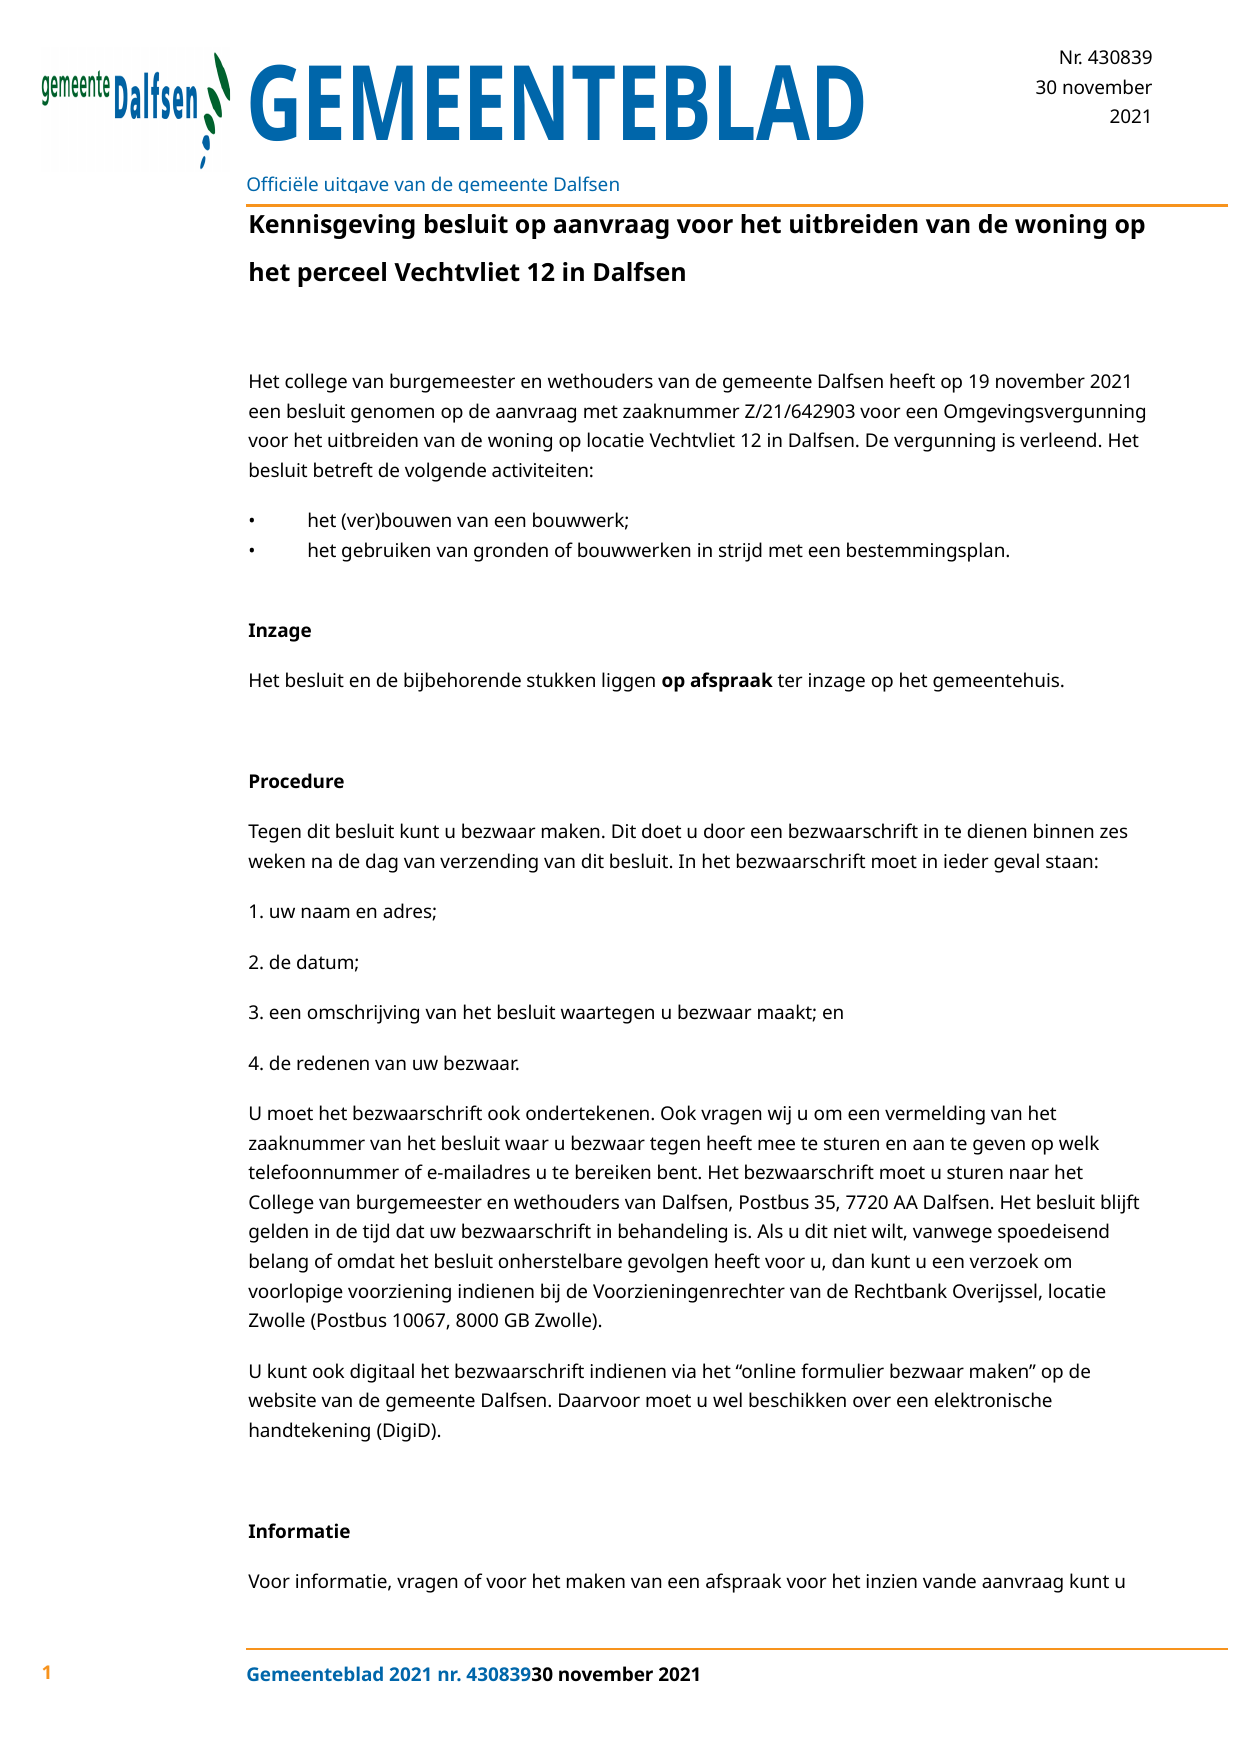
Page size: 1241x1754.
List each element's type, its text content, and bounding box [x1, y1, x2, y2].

text 1. uw naam en adres; [248, 899, 1152, 924]
picture [41, 47, 231, 172]
text Voor informatie, vragen of voor het maken van een afspraak voor het inzien vande aanvraag kunt u [248, 1568, 1152, 1594]
text Kennisgeving besluit op aanvraag voor het uitbreiden van de woning op het perceel Vechtvliet 12 in Dalfsen [248, 207, 1152, 288]
text U kunt ook digitaal het bezwaarschrift indienen via het “online formulier bezwaar maken” op de website van de gemeente Dalfsen. Daarvoor moet u wel beschikken over een elektronische handtekening (DigiD). [248, 1358, 1152, 1443]
text 3. een omschrijving van het besluit waartegen u bezwaar maakt; en [248, 999, 1152, 1025]
text 2. de datum; [248, 949, 1152, 975]
text Inzage [248, 617, 1152, 643]
text 4. de redenen van uw bezwaar. [248, 1050, 1152, 1076]
list het (ver)bouwen van een bouwwerk; [248, 507, 1152, 533]
text Het college van burgemeester en wethouders van de gemeente Dalfsen heeft op 19 november 2021 een besluit genomen op de aanvraag met zaaknummer Z/21/642903 voor een Omgevingsvergunning voor het uitbreiden van de woning op locatie Vechtvliet 12 in Dalfsen. De vergunning is verleend. Het besluit betreft de volgende activiteiten: [248, 368, 1152, 483]
text U moet het bezwaarschrift ook ondertekenen. Ook vragen wij u om een vermelding van het zaaknummer van het besluit waar u bezwaar tegen heeft mee te sturen en aan te geven op welk telefoonnummer of e-mailadres u te bereiken bent. Het bezwaarschrift moet u sturen naar het College van burgemeester en wethouders van Dalfsen, Postbus 35, 7720 AA Dalfsen. Het besluit blijft gelden in de tijd dat uw bezwaarschrift in behandeling is. Als u dit niet wilt, vanwege spoedeisend belang of omdat het besluit onherstelbare gevolgen heeft voor u, dan kunt u een verzoek om voorlopige voorziening indienen bij de Voorzieningenrechter van de Rechtbank Overijssel, locatie Zwolle (Postbus 10067, 8000 GB Zwolle). [248, 1100, 1152, 1333]
text Het besluit en de bijbehorende stukken liggen op afspraak ter inzage op het gemeentehuis. [248, 667, 1152, 693]
text Tegen dit besluit kunt u bezwaar maken. Dit doet u door een bezwaarschrift in te dienen binnen zes weken na de dag van verzending van dit besluit. In het bezwaarschrift moet in ieder geval staan: [248, 819, 1152, 874]
list het gebruiken van gronden of bouwwerken in strijd met een bestemmingsplan. [248, 537, 1152, 563]
text Informatie [248, 1518, 1152, 1544]
text Procedure [248, 768, 1152, 794]
